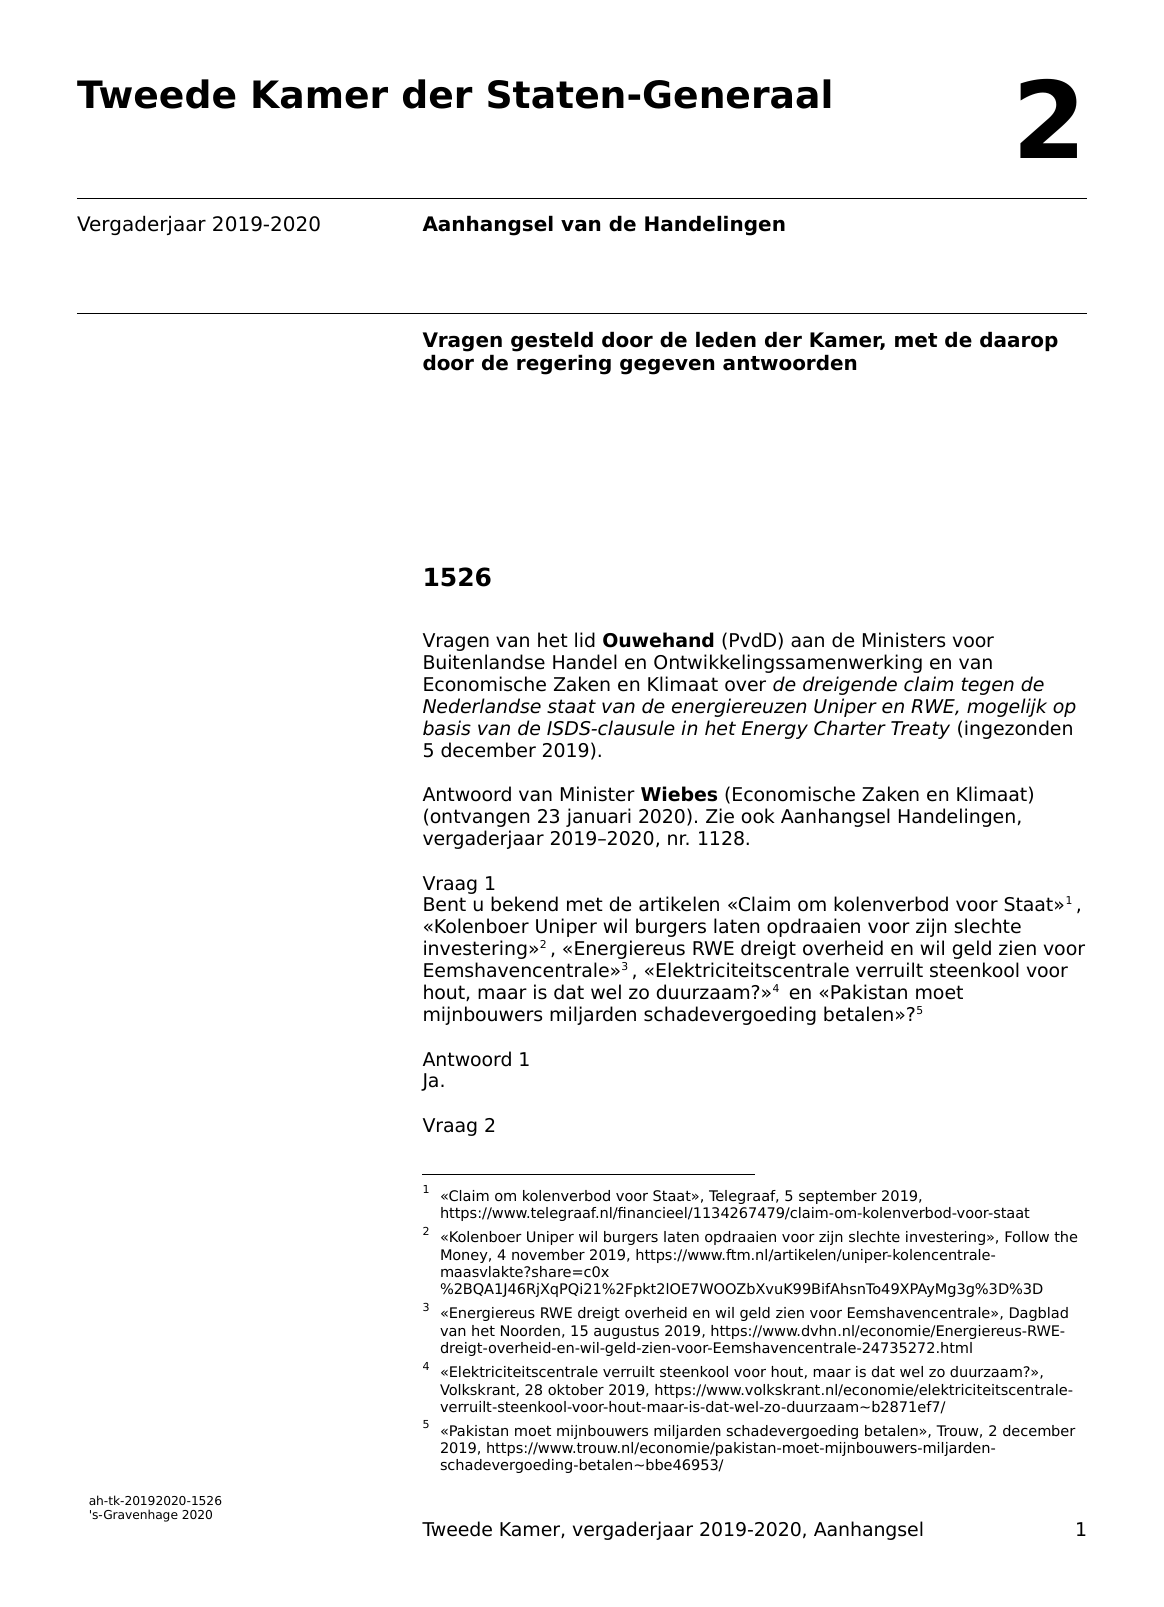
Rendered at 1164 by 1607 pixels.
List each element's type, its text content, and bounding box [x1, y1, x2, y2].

table_header 2 [886, 59, 1087, 198]
text Antwoord 1 [422, 1048, 1087, 1070]
table_cell Aanhangsel van de Handelingen [422, 199, 1087, 313]
text Vraag 1 [422, 872, 1087, 894]
text Ja. [422, 1070, 1087, 1092]
text «Energiereus RWE dreigt overheid en wil geld zien voor Eemshavencentrale», Dagblad van het Noorden, 15 augustus 2019, https://www.dvhn.nl/economie/Energiereus-RWE-dreigt-overheid-en-wil-geld-zien-voor-Eemshavencentrale-24735272.html [422, 1301, 1087, 1357]
text Antwoord van Minister Wiebes (Economische Zaken en Klimaat) (ontvangen 23 januari 2020). Zie ook Aanhangsel Handelingen, vergaderjaar 2019–2020, nr. 1128. [422, 784, 1087, 850]
table_cell [77, 314, 422, 375]
text «Kolenboer Uniper wil burgers laten opdraaien voor zijn slechte investering», Follow the Money, 4 november 2019, https://www.ftm.nl/artikelen/uniper-kolencentrale-maasvlakte?share=c0x%2BQA1J46RjXqPQi21%2Fpkt2lOE7WOOZbXvuK99BifAhsnTo49XPAyMg3g%3D%3D [422, 1225, 1087, 1298]
table_cell Vergaderjaar 2019-2020 [77, 199, 422, 313]
text «Pakistan moet mijnbouwers miljarden schadevergoeding betalen», Trouw, 2 december 2019, https://www.trouw.nl/economie/pakistan-moet-mijnbouwers-miljarden-schadevergoeding-betalen~bbe46953/ [422, 1418, 1087, 1474]
text Vragen van het lid Ouwehand (PvdD) aan de Ministers voor Buitenlandse Handel en Ontwikkelingssamenwerking en van Economische Zaken en Klimaat over de dreigende claim tegen de Nederlandse staat van de energiereuzen Uniper en RWE, mogelijk op basis van de ISDS-clausule in het Energy Charter Treaty (ingezonden 5 december 2019). [422, 630, 1087, 762]
table_header Tweede Kamer der Staten-Generaal [77, 59, 886, 198]
table_cell Vragen gesteld door de leden der Kamer, met de daarop door de regering gegeven antwoorden [422, 314, 1087, 375]
text Vraag 2 [422, 1114, 1087, 1137]
text 1526 [422, 563, 1087, 592]
text ah-tk-20192020-1526 [88, 1494, 323, 1508]
text Bent u bekend met de artikelen «Claim om kolenverbod voor Staat», «Kolenboer Uniper wil burgers laten opdraaien voor zijn slechte investering», «Energiereus RWE dreigt overheid en wil geld zien voor Eemshavencentrale», «Elektriciteitscentrale verruilt steenkool voor hout, maar is dat wel zo duurzaam?» en «Pakistan moet mijnbouwers miljarden schadevergoeding betalen»? [422, 894, 1087, 1026]
text «Claim om kolenverbod voor Staat», Telegraaf, 5 september 2019, https://www.telegraaf.nl/financieel/1134267479/claim-om-kolenverbod-voor-staat [422, 1183, 1087, 1222]
text 's-Gravenhage 2020 [88, 1508, 323, 1522]
text «Elektriciteitscentrale verruilt steenkool voor hout, maar is dat wel zo duurzaam?», Volkskrant, 28 oktober 2019, https://www.volkskrant.nl/economie/elektriciteitscentrale-verruilt-steenkool-voor-hout-maar-is-dat-wel-zo-duurzaam~b2871ef7/ [422, 1360, 1087, 1416]
